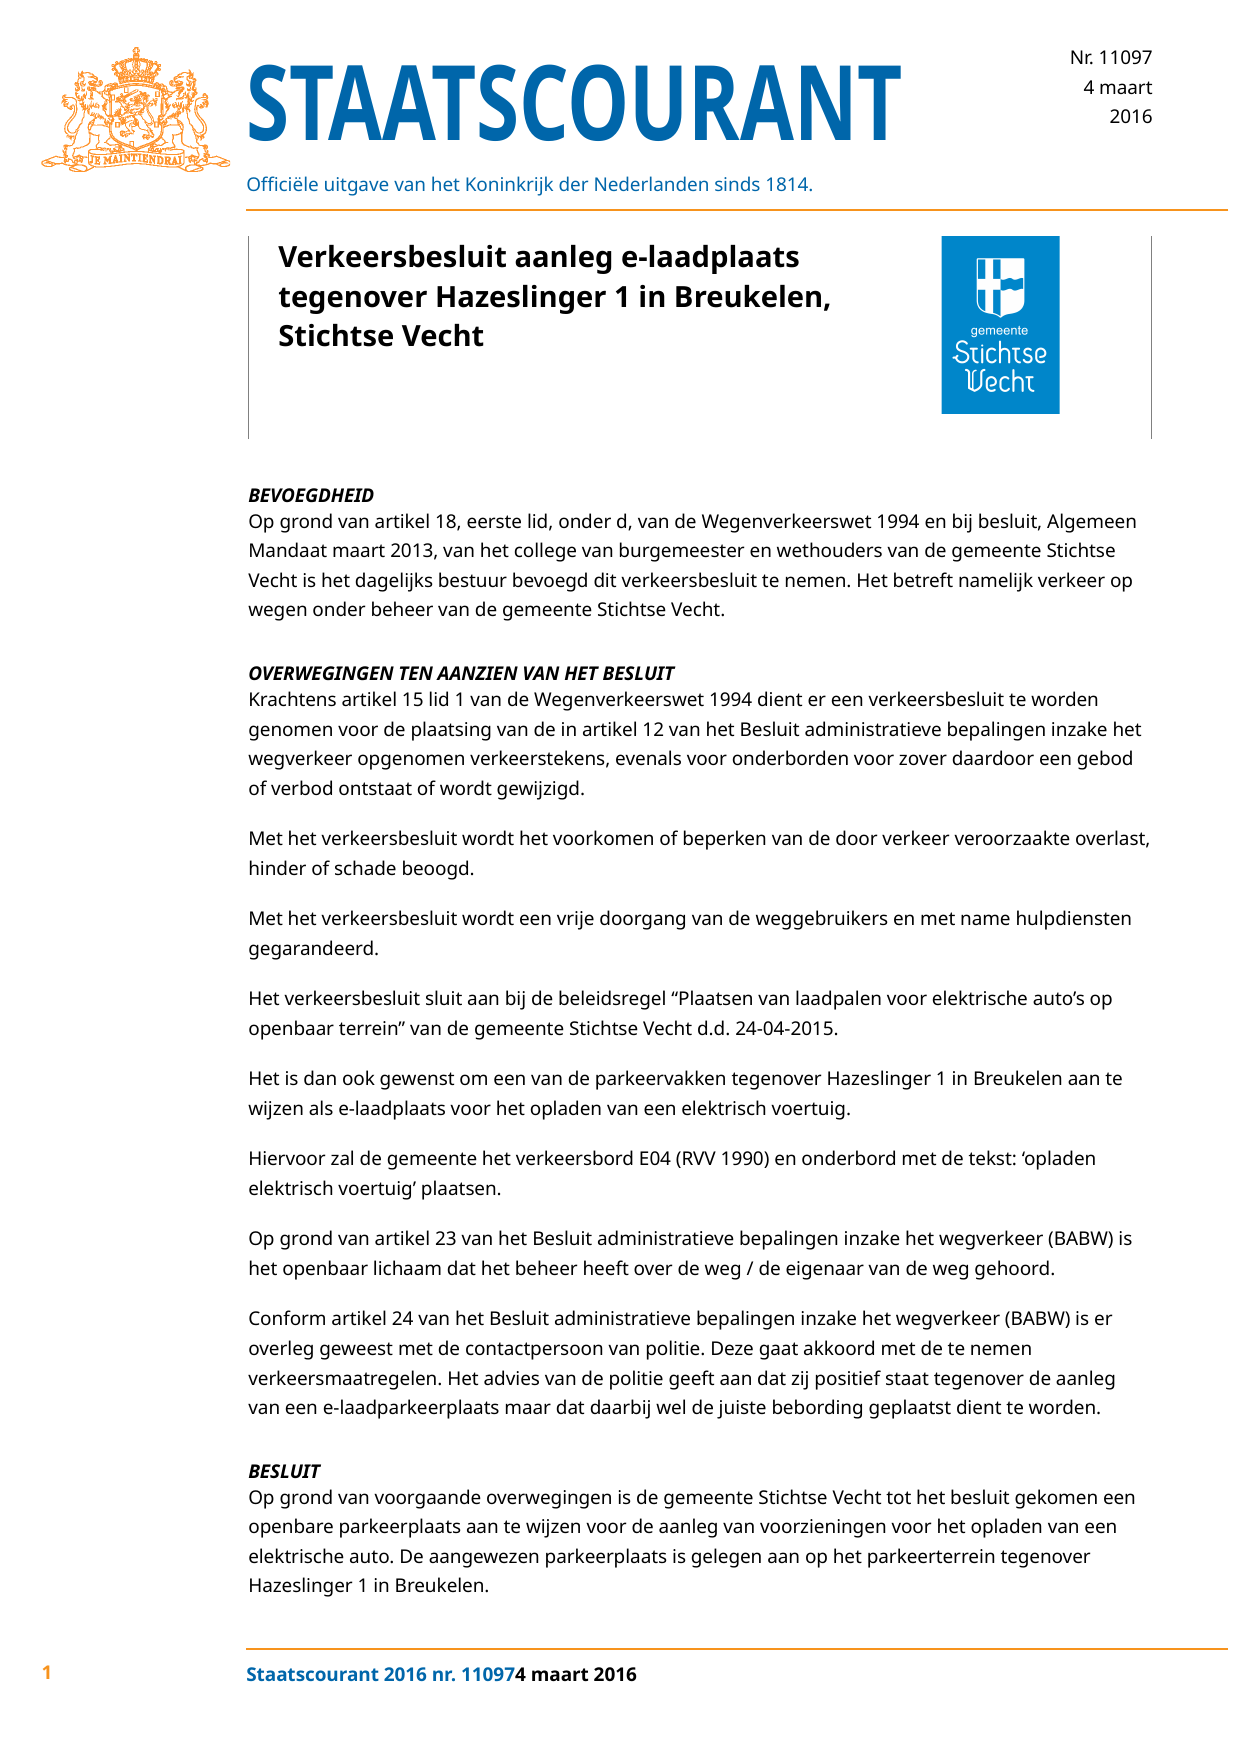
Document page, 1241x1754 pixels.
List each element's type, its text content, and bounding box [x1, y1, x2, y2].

picture [1013, 370, 1020, 391]
picture [971, 348, 977, 359]
text Het verkeersbesluit sluit aan bij de beleidsregel “Plaatsen van laadpalen voor elektrische auto’s op openbaar terrein” van de gemeente Stichtse Vecht d.d. 24-04-2015. [248, 986, 1152, 1041]
picture [1013, 348, 1019, 359]
text Met het verkeersbesluit wordt een vrije doorgang van de weggebruikers en met name hulpdiensten gegarandeerd. [248, 906, 1152, 961]
text Hiervoor zal de gemeente het verkeersbord E04 (RVV 1990) en onderbord met de tekst: ‘opladen elektrisch voertuig’ plaatsen. [248, 1146, 1152, 1201]
picture [1001, 259, 1024, 279]
table_header [850, 236, 941, 413]
text Met het verkeersbesluit wordt het voorkomen of beperken van de door verkeer veroorzaakte overlast, hinder of schade beoogd. [248, 826, 1152, 881]
picture [1027, 377, 1032, 389]
text Het is dan ook gewenst om een van de parkeervakken tegenover Hazeslinger 1 in Breukelen aan te wijzen als e-laadplaats voor het opladen van een elektrisch voertuig. [248, 1066, 1152, 1121]
text OVERWEGINGEN TEN AANZIEN VAN HET BESLUIT [248, 661, 1152, 686]
text Conform artikel 24 van het Besluit administratieve bepalingen inzake het wegverkeer (BABW) is er overleg geweest met de contactpersoon van politie. Deze gaat akkoord met de te nemen verkeersmaatregelen. Het advies van de politie geeft aan dat zij positief staat tegenover de aanleg van een e-laadparkeerplaats maar dat daarbij wel de juiste bebording geplaatst dient te worden. [248, 1306, 1152, 1420]
table_header Verkeersbesluit aanleg e-laadplaats tegenover Hazeslinger 1 in Breukelen, Stichtse Vecht [249, 236, 850, 439]
text Krachtens artikel 15 lid 1 van de Wegenverkeerswet 1994 dient er een verkeersbesluit te worden genomen voor de plaatsing van de in artikel 12 van het Besluit administratieve bepalingen inzake het wegverkeer opgenomen verkeerstekens, evenals voor onderborden voor zover daardoor een gebod of verbod ontstaat of wordt gewijzigd. [248, 686, 1152, 801]
text Op grond van voorgaande overwegingen is de gemeente Stichtse Vecht tot het besluit gekomen een openbare parkeerplaats aan te wijzen voor de aanleg van voorzieningen voor het opladen van een elektrische auto. De aangewezen parkeerplaats is gelegen aan op het parkeerterrein tegenover Hazeslinger 1 in Breukelen. [248, 1484, 1152, 1598]
table_header [1060, 236, 1151, 413]
picture [41, 47, 231, 172]
text BEVOEGDHEID [248, 482, 1152, 508]
table_header [850, 414, 1151, 439]
picture [977, 259, 1000, 313]
text Op grond van artikel 18, eerste lid, onder d, van de Wegenverkeerswet 1994 en bij besluit, Algemeen Mandaat maart 2013, van het college van burgemeester en wethouders van de gemeente Stichtse Vecht is het dagelijks bestuur bevoegd dit verkeersbesluit te nemen. Het betreft namelijk verkeer op wegen onder beheer van de gemeente Stichtse Vecht. [248, 508, 1152, 622]
picture [1000, 289, 1024, 317]
text Op grond van artikel 23 van het Besluit administratieve bepalingen inzake het wegverkeer (BABW) is het openbaar lichaam dat het beheer heeft over de weg / de eigenaar van de weg gehoord. [248, 1226, 1152, 1281]
text BESLUIT [248, 1458, 1152, 1484]
